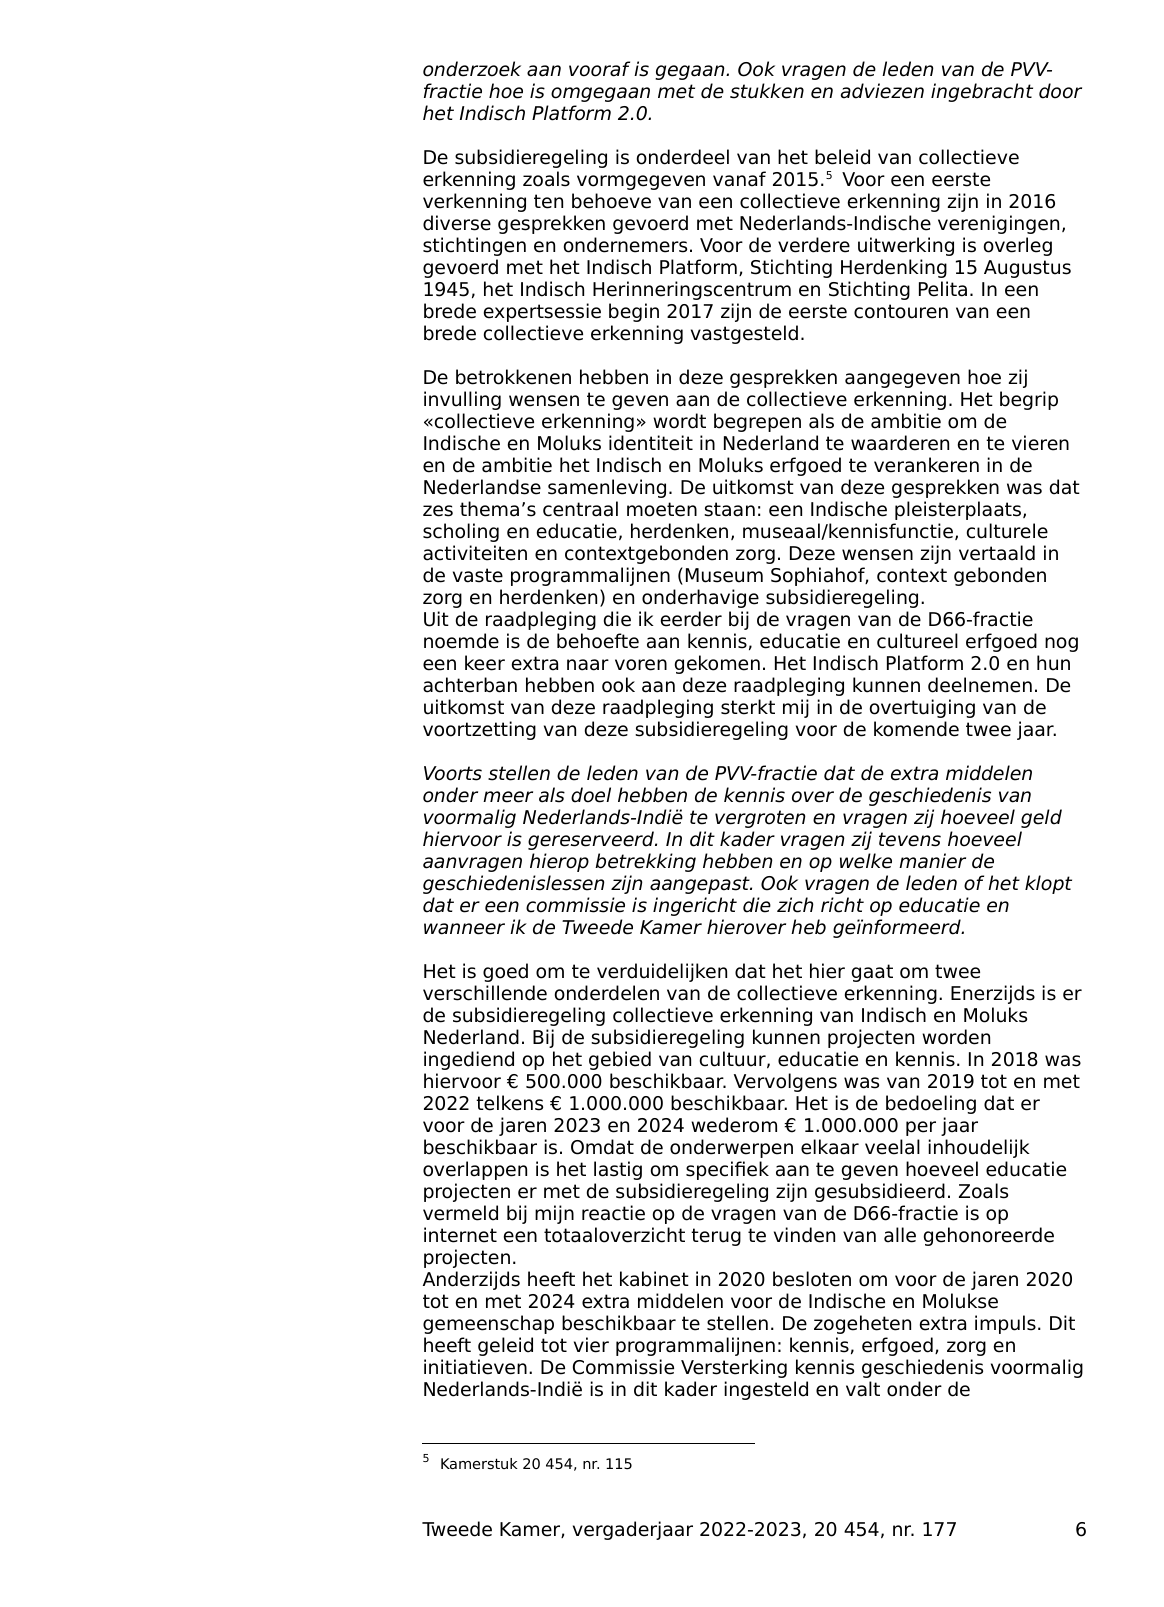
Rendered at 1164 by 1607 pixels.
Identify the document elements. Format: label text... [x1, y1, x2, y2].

text Uit de raadpleging die ik eerder bij de vragen van de D66-fractie noemde is de behoefte aan kennis, educatie en cultureel erfgoed nog een keer extra naar voren gekomen. Het Indisch Platform 2.0 en hun achterban hebben ook aan deze raadpleging kunnen deelnemen. De uitkomst van deze raadpleging sterkt mij in de overtuiging van de voortzetting van deze subsidieregeling voor de komende twee jaar. [422, 609, 1087, 741]
text De betrokkenen hebben in deze gesprekken aangegeven hoe zij invulling wensen te geven aan de collectieve erkenning. Het begrip «collectieve erkenning» wordt begrepen als de ambitie om de Indische en Moluks identiteit in Nederland te waarderen en te vieren en de ambitie het Indisch en Moluks erfgoed te verankeren in de Nederlandse samenleving. De uitkomst van deze gesprekken was dat zes thema’s centraal moeten staan: een Indische pleisterplaats, scholing en educatie, herdenken, museaal/kennisfunctie, culturele activiteiten en contextgebonden zorg. Deze wensen zijn vertaald in de vaste programmalijnen (Museum Sophiahof, context gebonden zorg en herdenken) en onderhavige subsidieregeling. [422, 367, 1087, 609]
text De subsidieregeling is onderdeel van het beleid van collectieve erkenning zoals vormgegeven vanaf 2015. Voor een eerste verkenning ten behoeve van een collectieve erkenning zijn in 2016 diverse gesprekken gevoerd met Nederlands-Indische verenigingen, stichtingen en ondernemers. Voor de verdere uitwerking is overleg gevoerd met het Indisch Platform, Stichting Herdenking 15 Augustus 1945, het Indisch Herinneringscentrum en Stichting Pelita. In een brede expertsessie begin 2017 zijn de eerste contouren van een brede collectieve erkenning vastgesteld. [422, 147, 1087, 345]
text Anderzijds heeft het kabinet in 2020 besloten om voor de jaren 2020 tot en met 2024 extra middelen voor de Indische en Molukse gemeenschap beschikbaar te stellen. De zogeheten extra impuls. Dit heeft geleid tot vier programmalijnen: kennis, erfgoed, zorg en initiatieven. De Commissie Versterking kennis geschiedenis voormalig Nederlands-Indië is in dit kader ingesteld en valt onder de [422, 1269, 1087, 1401]
text Voorts stellen de leden van de PVV-fractie dat de extra middelen onder meer als doel hebben de kennis over de geschiedenis van voormalig Nederlands-Indië te vergroten en vragen zij hoeveel geld hiervoor is gereserveerd. In dit kader vragen zij tevens hoeveel aanvragen hierop betrekking hebben en op welke manier de geschiedenislessen zijn aangepast. Ook vragen de leden of het klopt dat er een commissie is ingericht die zich richt op educatie en wanneer ik de Tweede Kamer hierover heb geïnformeerd. [422, 763, 1087, 939]
text Het is goed om te verduidelijken dat het hier gaat om twee verschillende onderdelen van de collectieve erkenning. Enerzijds is er de subsidieregeling collectieve erkenning van Indisch en Moluks Nederland. Bij de subsidieregeling kunnen projecten worden ingediend op het gebied van cultuur, educatie en kennis. In 2018 was hiervoor € 500.000 beschikbaar. Vervolgens was van 2019 tot en met 2022 telkens € 1.000.000 beschikbaar. Het is de bedoeling dat er voor de jaren 2023 en 2024 wederom € 1.000.000 per jaar beschikbaar is. Omdat de onderwerpen elkaar veelal inhoudelijk overlappen is het lastig om specifiek aan te geven hoeveel educatie projecten er met de subsidieregeling zijn gesubsidieerd. Zoals vermeld bij mijn reactie op de vragen van de D66-fractie is op internet een totaaloverzicht terug te vinden van alle gehonoreerde projecten. [422, 961, 1087, 1269]
text Kamerstuk 20 454, nr. 115 [422, 1452, 1087, 1474]
text onderzoek aan vooraf is gegaan. Ook vragen de leden van de PVV-fractie hoe is omgegaan met de stukken en adviezen ingebracht door het Indisch Platform 2.0. [422, 59, 1087, 125]
